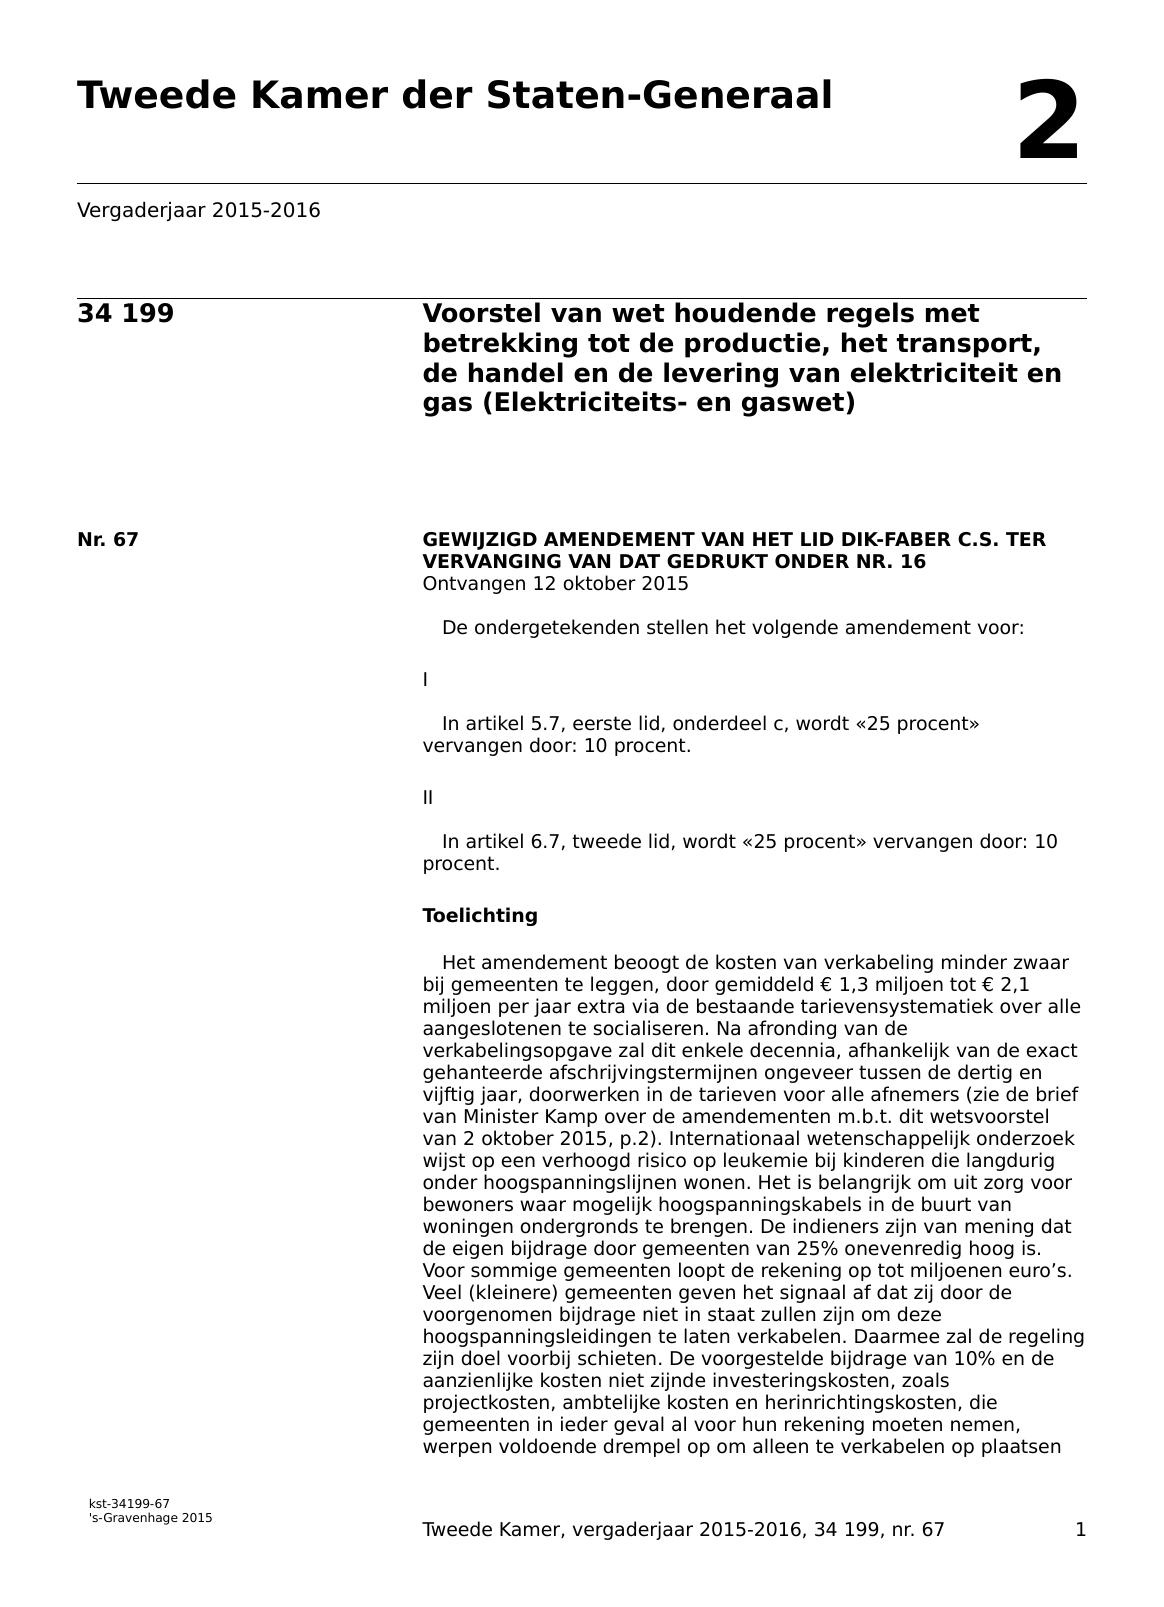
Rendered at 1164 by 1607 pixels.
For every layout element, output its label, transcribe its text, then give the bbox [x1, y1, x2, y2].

text kst-34199-67 [88, 1497, 323, 1511]
table_header 2 [886, 59, 1087, 183]
text In artikel 5.7, eerste lid, onderdeel c, wordt «25 procent» vervangen door: 10 procent. [422, 713, 1087, 757]
subtitle Toelichting [422, 905, 1087, 927]
table_cell Vergaderjaar 2015-2016 [77, 184, 1087, 298]
text 's-Gravenhage 2015 [88, 1511, 323, 1525]
subtitle I [422, 669, 1087, 691]
table_header Tweede Kamer der Staten-Generaal [77, 59, 886, 183]
subtitle Nr. 67 GEWIJZIGD AMENDEMENT VAN HET LID DIK-FABER C.S. TER VERVANGING VAN DAT GEDRUKT ONDER NR. 16 [77, 529, 1087, 573]
subtitle 34 199 Voorstel van wet houdende regels met betrekking tot de productie, het transport, de handel en de levering van elektriciteit en gas (Elektriciteits- en gaswet) [77, 299, 1087, 418]
text Ontvangen 12 oktober 2015 [422, 573, 1087, 595]
text De ondergetekenden stellen het volgende amendement voor: [422, 617, 1087, 639]
text Het amendement beoogt de kosten van verkabeling minder zwaar bij gemeenten te leggen, door gemiddeld € 1,3 miljoen tot € 2,1 miljoen per jaar extra via de bestaande tarievensystematiek over alle aangeslotenen te socialiseren. Na afronding van de verkabelingsopgave zal dit enkele decennia, afhankelijk van de exact gehanteerde afschrijvingstermijnen ongeveer tussen de dertig en vijftig jaar, doorwerken in de tarieven voor alle afnemers (zie de brief van Minister Kamp over de amendementen m.b.t. dit wetsvoorstel van 2 oktober 2015, p.2). Internationaal wetenschappelijk onderzoek wijst op een verhoogd risico op leukemie bij kinderen die langdurig onder hoogspanningslijnen wonen. Het is belangrijk om uit zorg voor bewoners waar mogelijk hoogspanningskabels in de buurt van woningen ondergronds te brengen. De indieners zijn van mening dat de eigen bijdrage door gemeenten van 25% onevenredig hoog is. Voor sommige gemeenten loopt de rekening op tot miljoenen euro’s. Veel (kleinere) gemeenten geven het signaal af dat zij door de voorgenomen bijdrage niet in staat zullen zijn om deze hoogspanningsleidingen te laten verkabelen. Daarmee zal de regeling zijn doel voorbij schieten. De voorgestelde bijdrage van 10% en de aanzienlijke kosten niet zijnde investeringskosten, zoals projectkosten, ambtelijke kosten en herinrichtingskosten, die gemeenten in ieder geval al voor hun rekening moeten nemen, werpen voldoende drempel op om alleen te verkabelen op plaatsen [422, 952, 1087, 1458]
subtitle II [422, 787, 1087, 809]
text In artikel 6.7, tweede lid, wordt «25 procent» vervangen door: 10 procent. [422, 831, 1087, 875]
